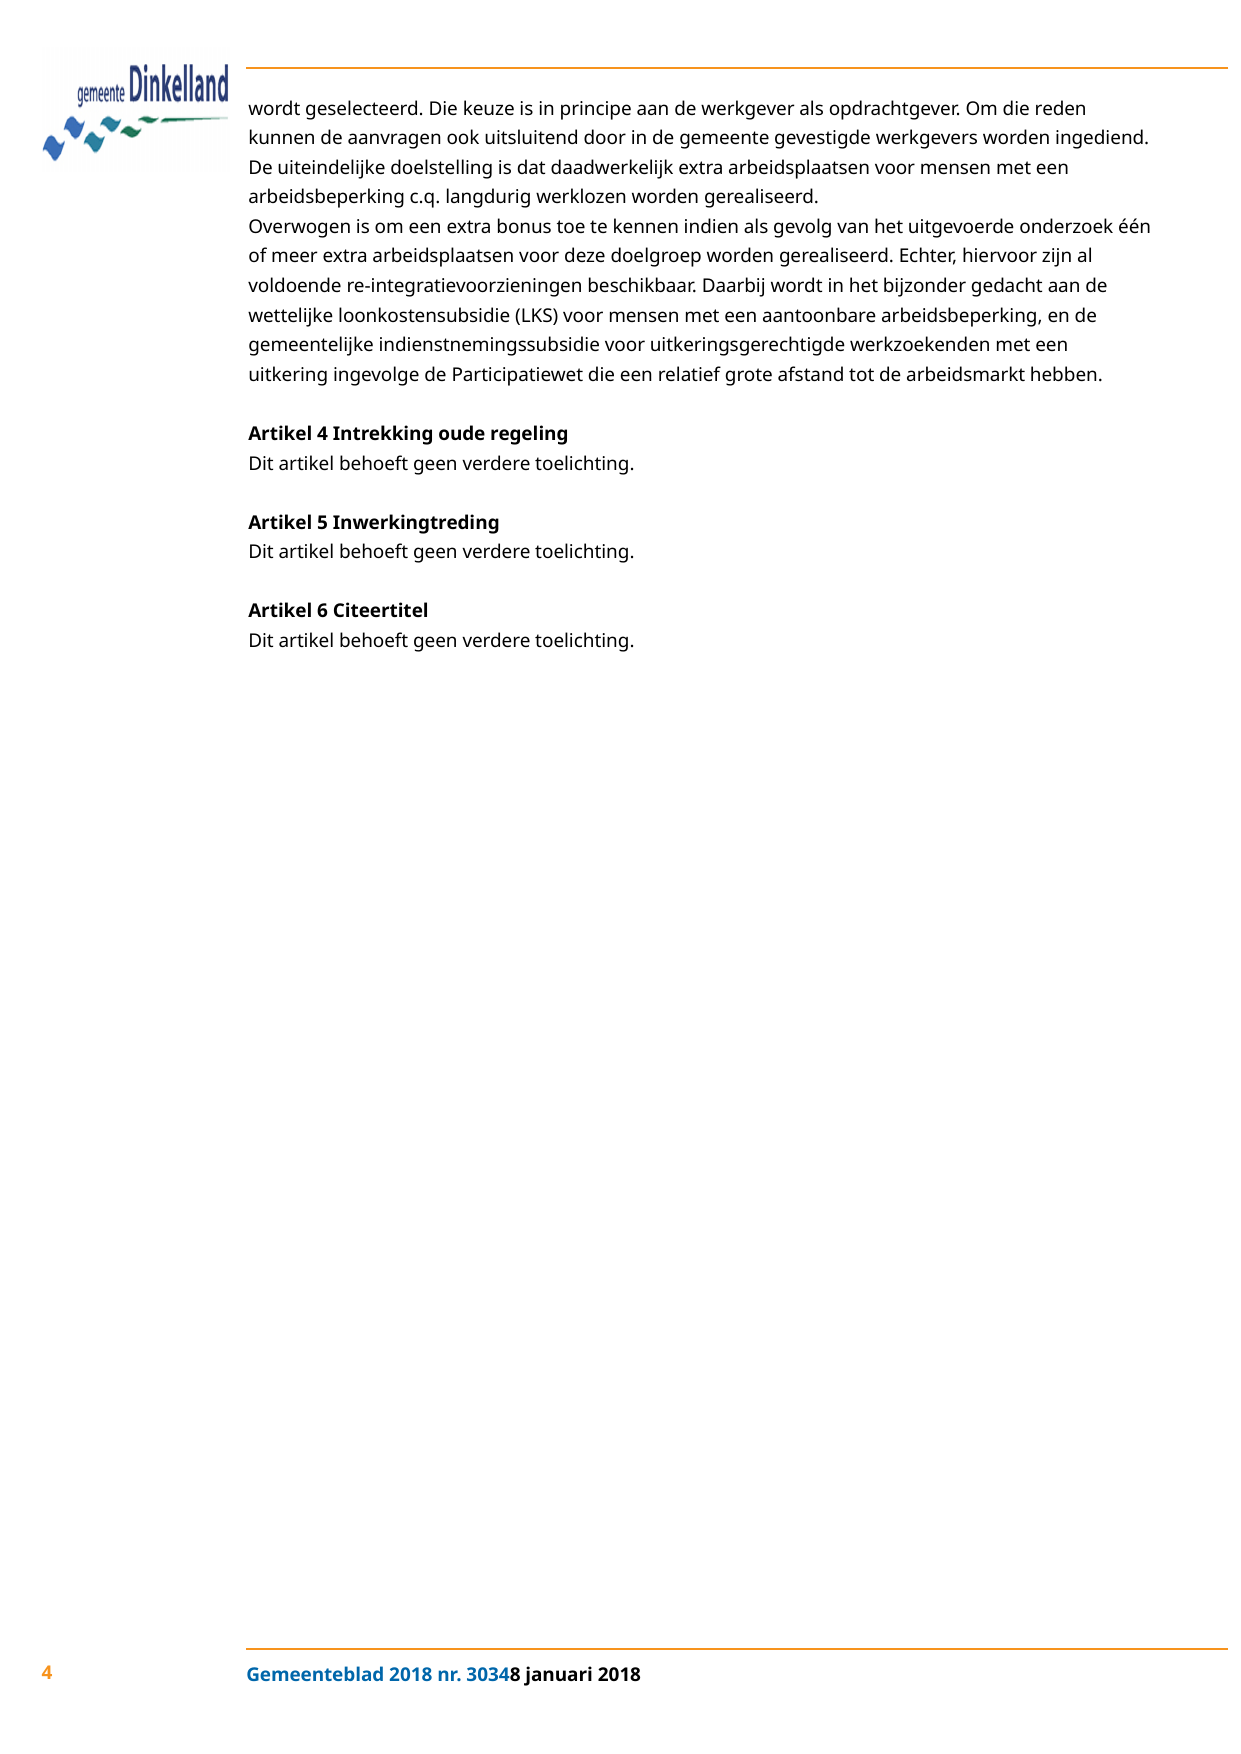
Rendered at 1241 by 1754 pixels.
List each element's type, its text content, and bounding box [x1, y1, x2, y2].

text Overwogen is om een extra bonus toe te kennen indien als gevolg van het uitgevoerde onderzoek één of meer extra arbeidsplaatsen voor deze doelgroep worden gerealiseerd. Echter, hiervoor zijn al voldoende re-integratievoorzieningen beschikbaar. Daarbij wordt in het bijzonder gedacht aan de wettelijke loonkostensubsidie (LKS) voor mensen met een aantoonbare arbeidsbeperking, en de gemeentelijke indienstnemingssubsidie voor uitkeringsgerechtigde werkzoekenden met een uitkering ingevolge de Participatiewet die een relatief grote afstand tot de arbeidsmarkt hebben. [248, 213, 1152, 387]
text wordt geselecteerd. Die keuze is in principe aan de werkgever als opdrachtgever. Om die reden kunnen de aanvragen ook uitsluitend door in de gemeente gevestigde werkgevers worden ingediend. [248, 95, 1152, 150]
text De uiteindelijke doelstelling is dat daadwerkelijk extra arbeidsplaatsen voor mensen met een arbeidsbeperking c.q. langdurig werklozen worden gerealiseerd. [248, 154, 1152, 209]
text Dit artikel behoeft geen verdere toelichting. [248, 538, 1152, 564]
text Artikel 4 Intrekking oude regeling [248, 420, 1152, 446]
text Dit artikel behoeft geen verdere toelichting. [248, 450, 1152, 476]
text Dit artikel behoeft geen verdere toelichting. [248, 627, 1152, 653]
text Artikel 6 Citeertitel [248, 598, 1152, 623]
text Artikel 5 Inwerkingtreding [248, 509, 1152, 535]
picture [41, 47, 231, 172]
